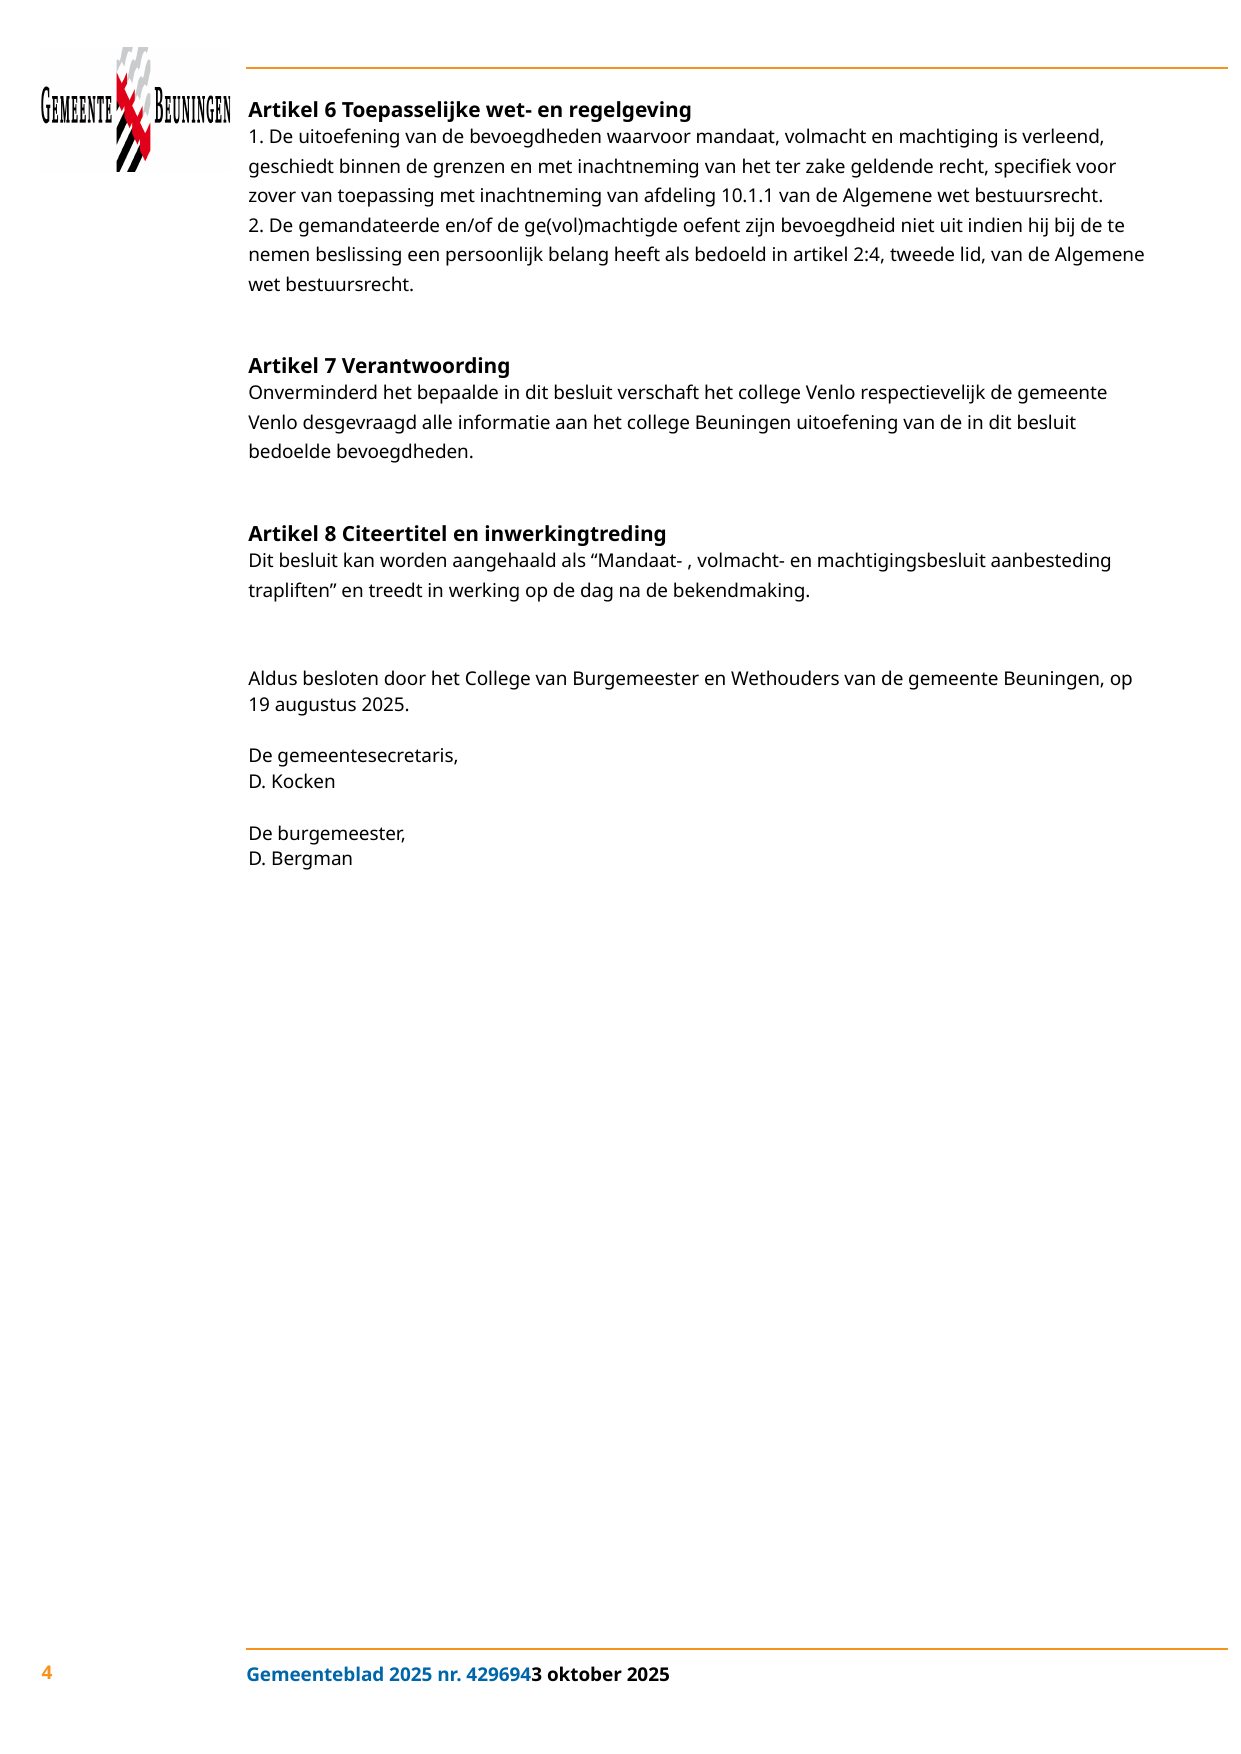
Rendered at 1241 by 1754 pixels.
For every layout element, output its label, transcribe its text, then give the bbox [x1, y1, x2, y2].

text Aldus besloten door het College van Burgemeester en Wethouders van de gemeente Beuningen, op 19 augustus 2025. [248, 666, 1152, 717]
text Artikel 6 Toepasselijke wet- en regelgeving [248, 95, 1152, 123]
text D. Kocken [248, 768, 1152, 794]
text Artikel 8 Citeertitel en inwerkingtreding [248, 519, 1152, 547]
text Dit besluit kan worden aangehaald als “Mandaat- , volmacht- en machtigingsbesluit aanbesteding trapliften” en treedt in werking op de dag na de bekendmaking. [248, 547, 1152, 602]
text De burgemeester, [248, 820, 1152, 846]
text D. Bergman [248, 846, 1152, 871]
text Artikel 7 Verantwoording [248, 351, 1152, 379]
text De gemeentesecretaris, [248, 743, 1152, 768]
picture [41, 47, 231, 172]
text Onverminderd het bepaalde in dit besluit verschaft het college Venlo respectievelijk de gemeente Venlo desgevraagd alle informatie aan het college Beuningen uitoefening van de in dit besluit bedoelde bevoegdheden. [248, 379, 1152, 464]
text 1. De uitoefening van de bevoegdheden waarvoor mandaat, volmacht en machtiging is verleend, geschiedt binnen de grenzen en met inachtneming van het ter zake geldende recht, specifiek voor zover van toepassing met inachtneming van afdeling 10.1.1 van de Algemene wet bestuursrecht. [248, 123, 1152, 208]
text 2. De gemandateerde en/of de ge(vol)machtigde oefent zijn bevoegdheid niet uit indien hij bij de te nemen beslissing een persoonlijk belang heeft als bedoeld in artikel 2:4, tweede lid, van de Algemene wet bestuursrecht. [248, 212, 1152, 297]
